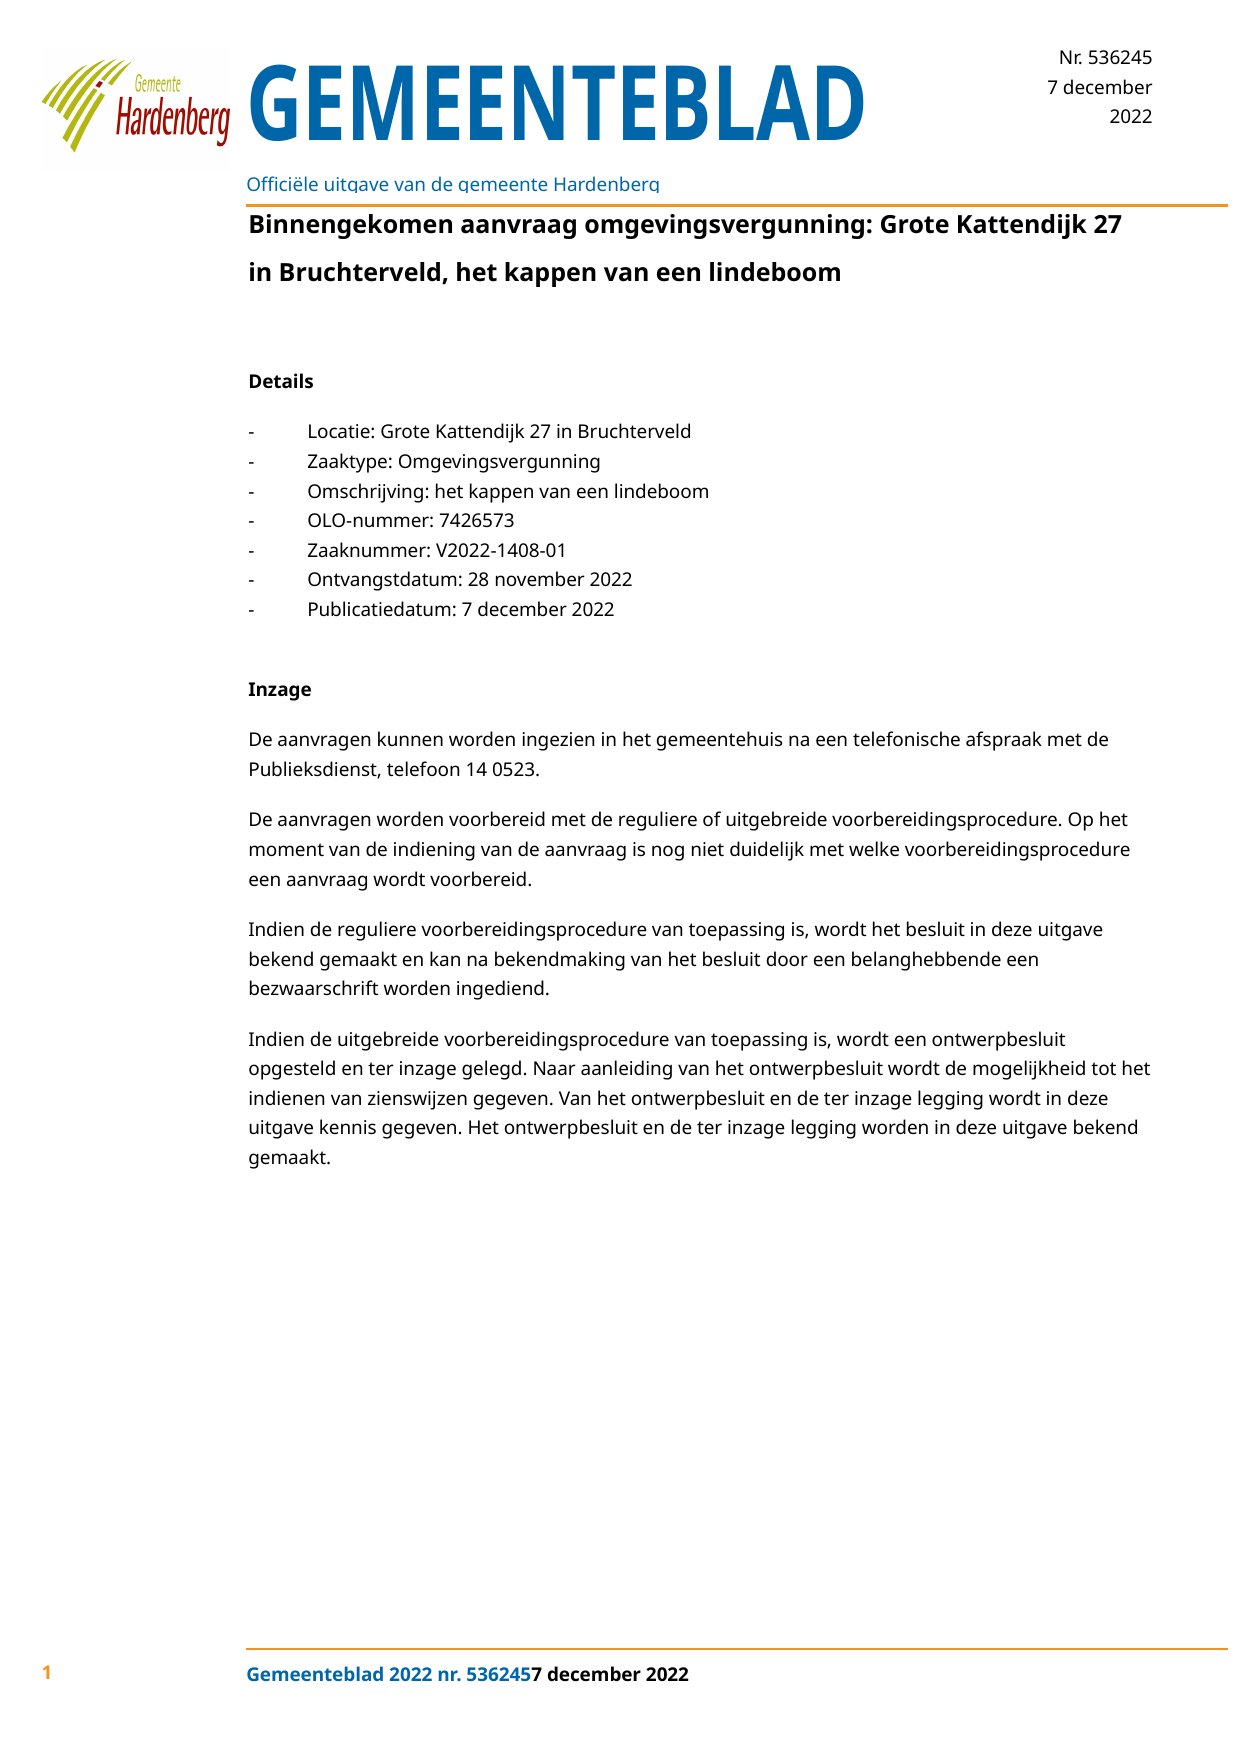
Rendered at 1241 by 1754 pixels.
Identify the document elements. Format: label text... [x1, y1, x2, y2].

list Omschrijving: het kappen van een lindeboom [248, 478, 1152, 504]
picture [41, 47, 231, 172]
list Zaaknummer: V2022-1408-01 [248, 537, 1152, 563]
list Publicatiedatum: 7 december 2022 [248, 596, 1152, 622]
text Details [248, 368, 1152, 394]
text Inzage [248, 676, 1152, 702]
text Indien de uitgebreide voorbereidingsprocedure van toepassing is, wordt een ontwerpbesluit opgesteld en ter inzage gelegd. Naar aanleiding van het ontwerpbesluit wordt de mogelijkheid tot het indienen van zienswijzen gegeven. Van het ontwerpbesluit en de ter inzage legging wordt in deze uitgave kennis gegeven. Het ontwerpbesluit en de ter inzage legging worden in deze uitgave bekend gemaakt. [248, 1026, 1152, 1170]
list Locatie: Grote Kattendijk 27 in Bruchterveld [248, 419, 1152, 444]
list Zaaktype: Omgevingsvergunning [248, 448, 1152, 474]
text De aanvragen worden voorbereid met de reguliere of uitgebreide voorbereidingsprocedure. Op het moment van de indiening van de aanvraag is nog niet duidelijk met welke voorbereidingsprocedure een aanvraag wordt voorbereid. [248, 807, 1152, 892]
text Binnengekomen aanvraag omgevingsvergunning: Grote Kattendijk 27 in Bruchterveld, het kappen van een lindeboom [248, 207, 1152, 288]
list Ontvangstdatum: 28 november 2022 [248, 567, 1152, 592]
list OLO-nummer: 7426573 [248, 507, 1152, 533]
text Indien de reguliere voorbereidingsprocedure van toepassing is, wordt het besluit in deze uitgave bekend gemaakt en kan na bekendmaking van het besluit door een belanghebbende een bezwaarschrift worden ingediend. [248, 916, 1152, 1001]
text De aanvragen kunnen worden ingezien in het gemeentehuis na een telefonische afspraak met de Publieksdienst, telefoon 14 0523. [248, 727, 1152, 782]
